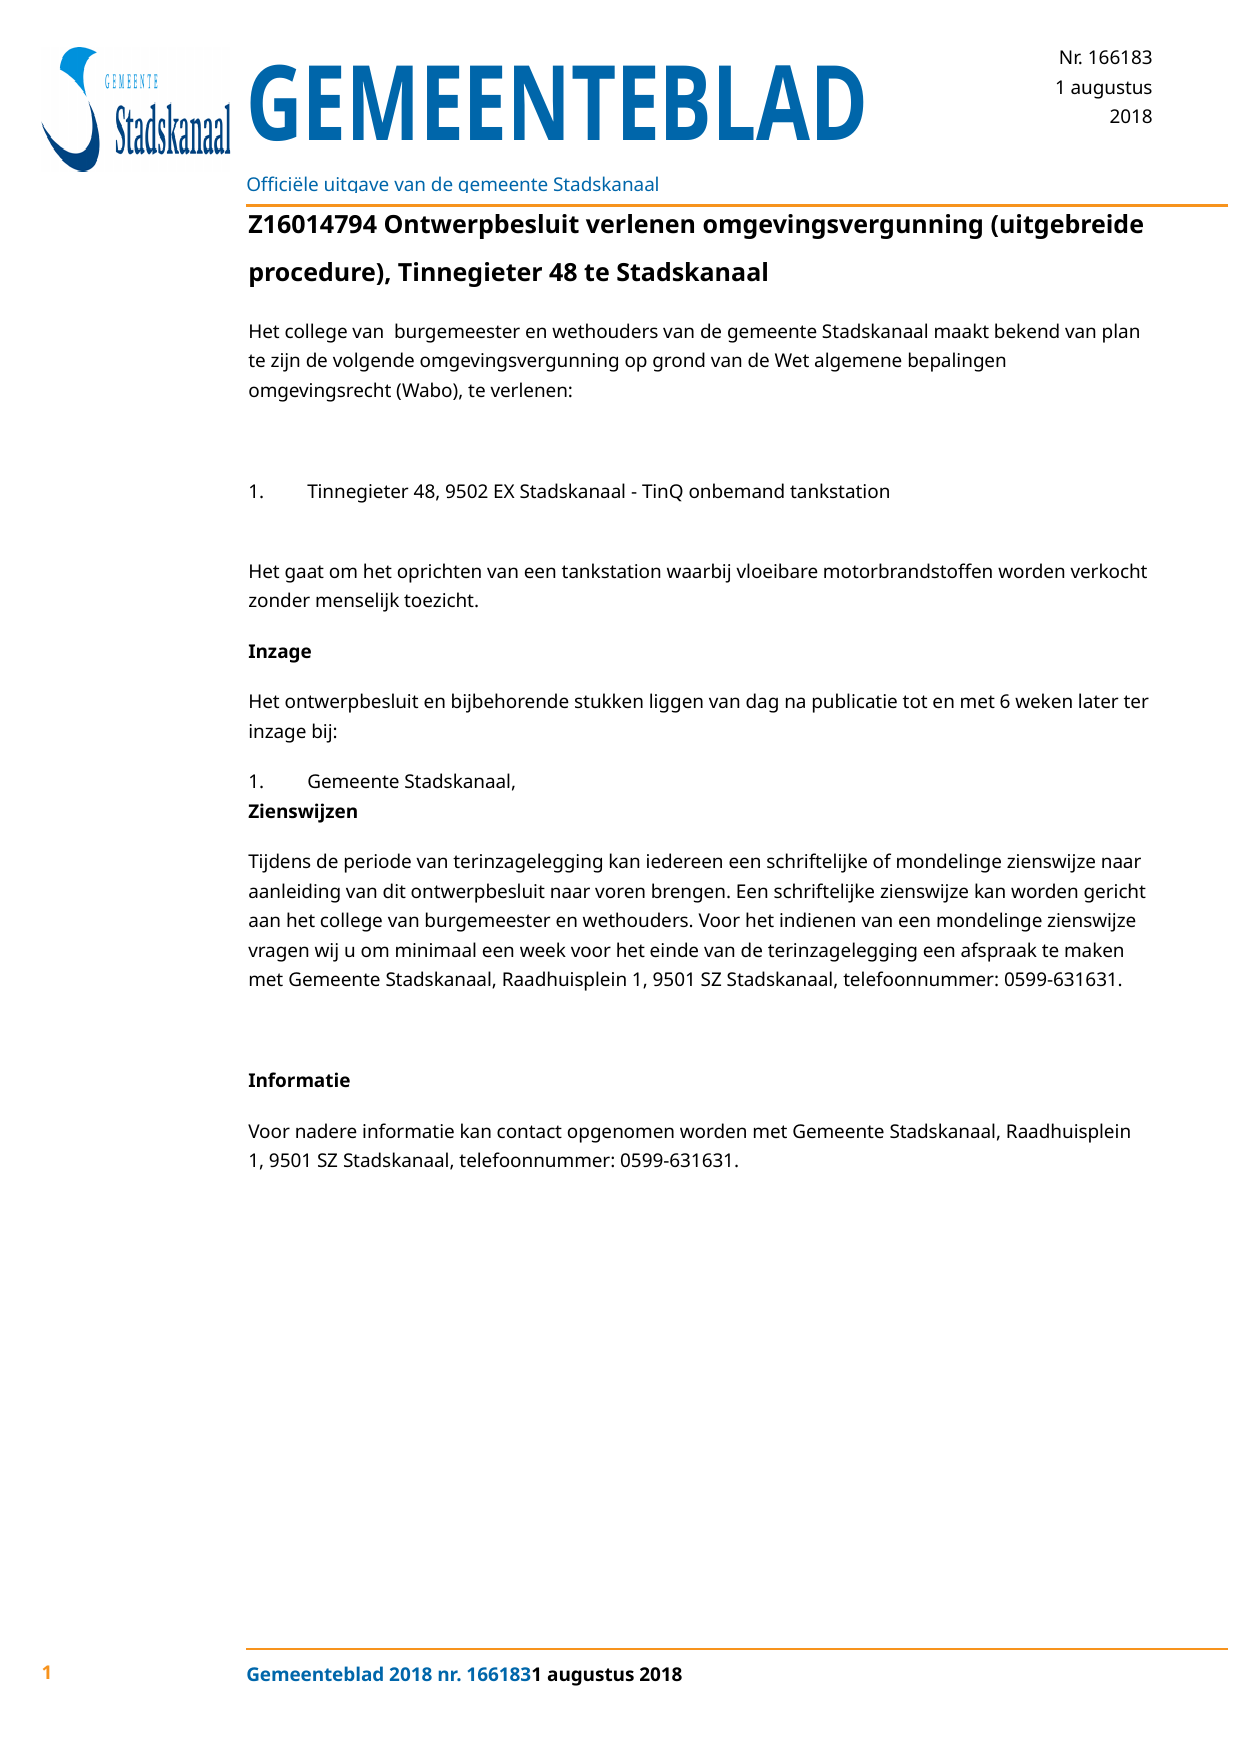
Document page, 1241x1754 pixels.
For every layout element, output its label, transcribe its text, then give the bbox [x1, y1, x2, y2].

text Zienswijzen [248, 798, 1152, 824]
text Informatie [248, 1067, 1152, 1093]
text Tijdens de periode van terinzagelegging kan iedereen een schriftelijke of mondelinge zienswijze naar aanleiding van dit ontwerpbesluit naar voren brengen. Een schriftelijke zienswijze kan worden gericht aan het college van burgemeester en wethouders. Voor het indienen van een mondelinge zienswijze vragen wij u om minimaal een week voor het einde van de terinzagelegging een afspraak te maken met Gemeente Stadskanaal, Raadhuisplein 1, 9501 SZ Stadskanaal, telefoonnummer: 0599-631631. [248, 848, 1152, 992]
text Het gaat om het oprichten van een tankstation waarbij vloeibare motorbrandstoffen worden verkocht zonder menselijk toezicht. [248, 558, 1152, 613]
text Het college van burgemeester en wethouders van de gemeente Stadskanaal maakt bekend van plan te zijn de volgende omgevingsvergunning op grond van de Wet algemene bepalingen omgevingsrecht (Wabo), te verlenen: [248, 318, 1152, 403]
text Voor nadere informatie kan contact opgenomen worden met Gemeente Stadskanaal, Raadhuisplein 1, 9501 SZ Stadskanaal, telefoonnummer: 0599-631631. [248, 1118, 1152, 1173]
list Gemeente Stadskanaal, [248, 768, 1152, 794]
text Inzage [248, 638, 1152, 664]
picture [41, 47, 231, 172]
text Het ontwerpbesluit en bijbehorende stukken liggen van dag na publicatie tot en met 6 weken later ter inzage bij: [248, 688, 1152, 744]
list Tinnegieter 48, 9502 EX Stadskanaal - TinQ onbemand tankstation [248, 478, 1152, 504]
text Z16014794 Ontwerpbesluit verlenen omgevingsvergunning (uitgebreide procedure), Tinnegieter 48 te Stadskanaal [248, 207, 1152, 288]
